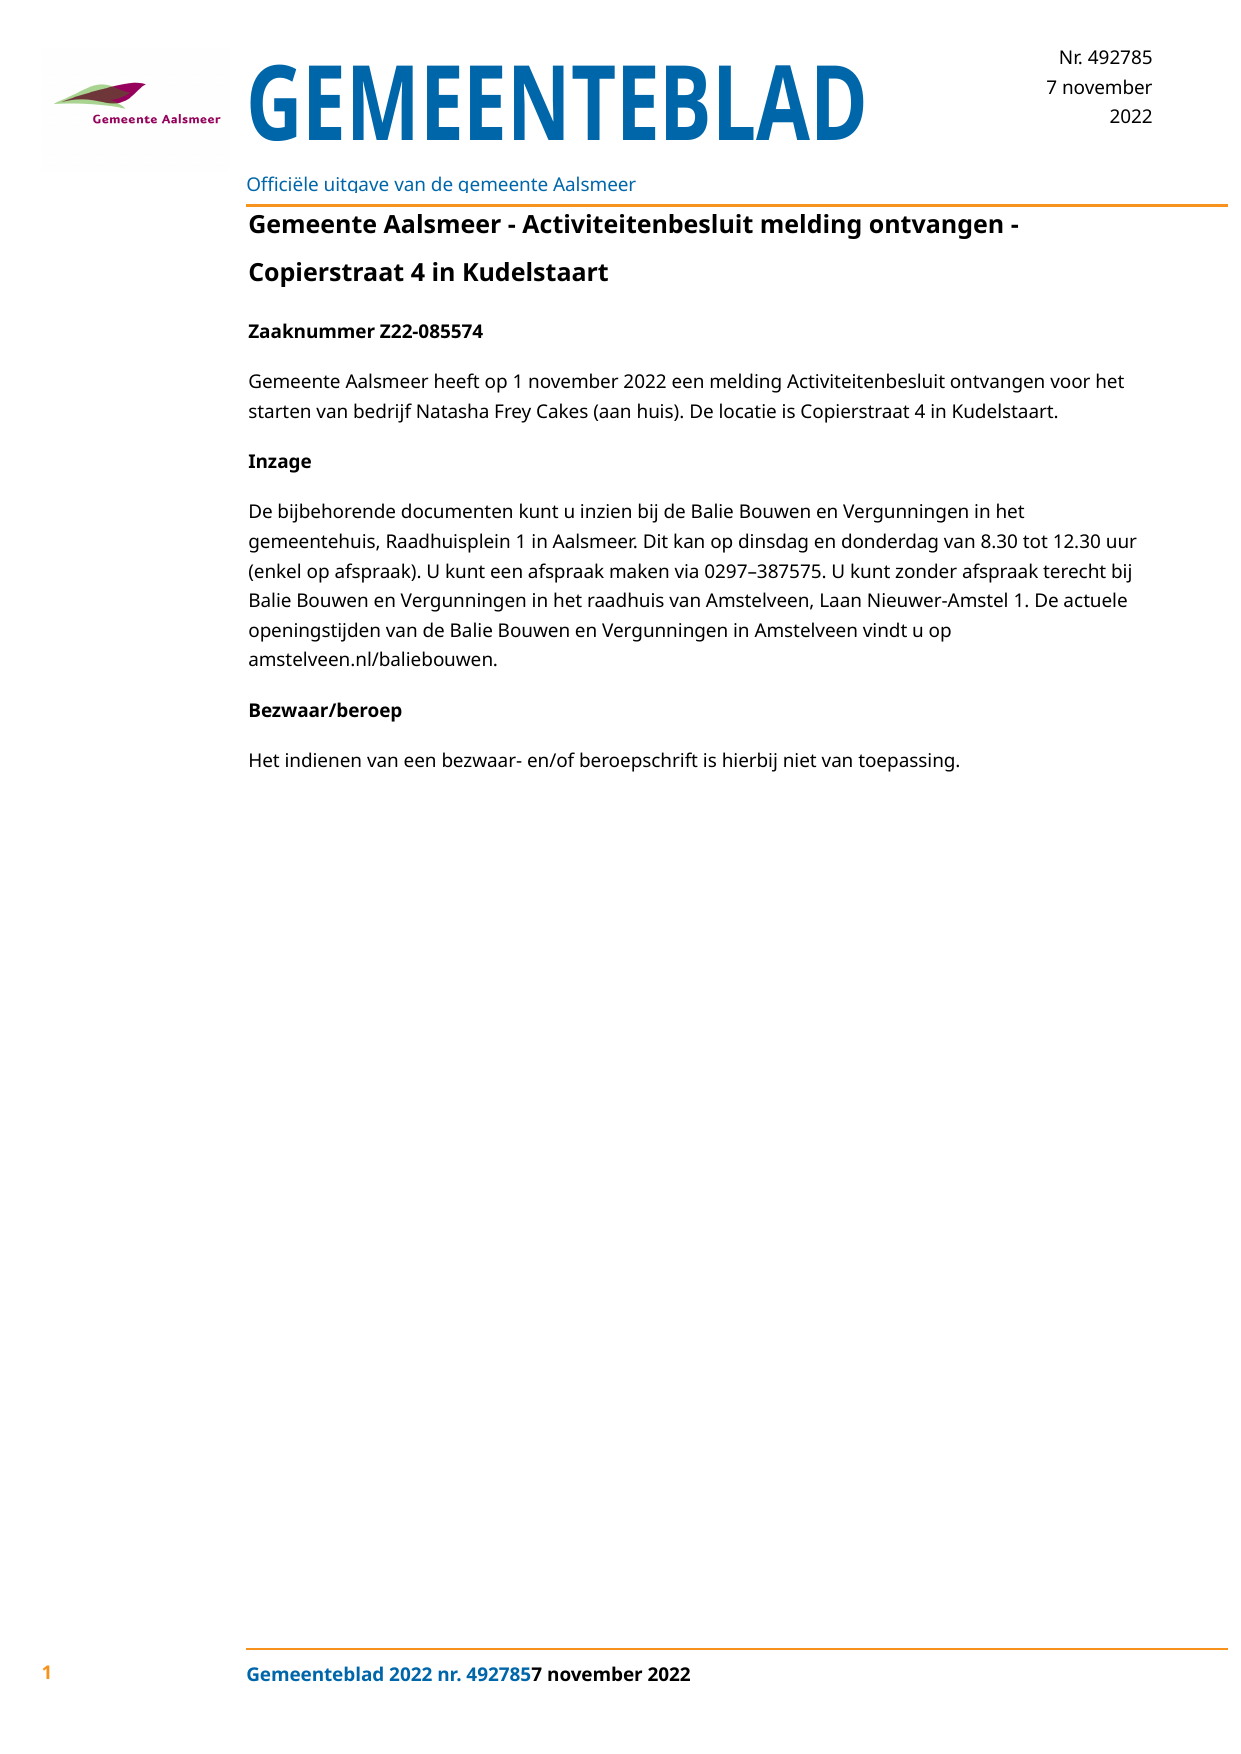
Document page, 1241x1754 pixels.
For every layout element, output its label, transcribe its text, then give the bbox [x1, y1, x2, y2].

text Het indienen van een bezwaar- en/of beroepschrift is hierbij niet van toepassing. [248, 747, 1152, 773]
text De bijbehorende documenten kunt u inzien bij de Balie Bouwen en Vergunningen in het gemeentehuis, Raadhuisplein 1 in Aalsmeer. Dit kan op dinsdag en donderdag van 8.30 tot 12.30 uur (enkel op afspraak). U kunt een afspraak maken via 0297–387575. U kunt zonder afspraak terecht bij Balie Bouwen en Vergunningen in het raadhuis van Amstelveen, Laan Nieuwer-Amstel 1. De actuele openingstijden van de Balie Bouwen en Vergunningen in Amstelveen vindt u op amstelveen.nl/baliebouwen. [248, 499, 1152, 672]
text Zaaknummer Z22-085574 [248, 318, 1152, 344]
text Gemeente Aalsmeer - Activiteitenbesluit melding ontvangen - Copierstraat 4 in Kudelstaart [248, 207, 1152, 288]
text Gemeente Aalsmeer heeft op 1 november 2022 een melding Activiteitenbesluit ontvangen voor het starten van bedrijf Natasha Frey Cakes (aan huis). De locatie is Copierstraat 4 in Kudelstaart. [248, 368, 1152, 424]
text Bezwaar/beroep [248, 697, 1152, 723]
picture [41, 47, 231, 172]
text Inzage [248, 448, 1152, 474]
